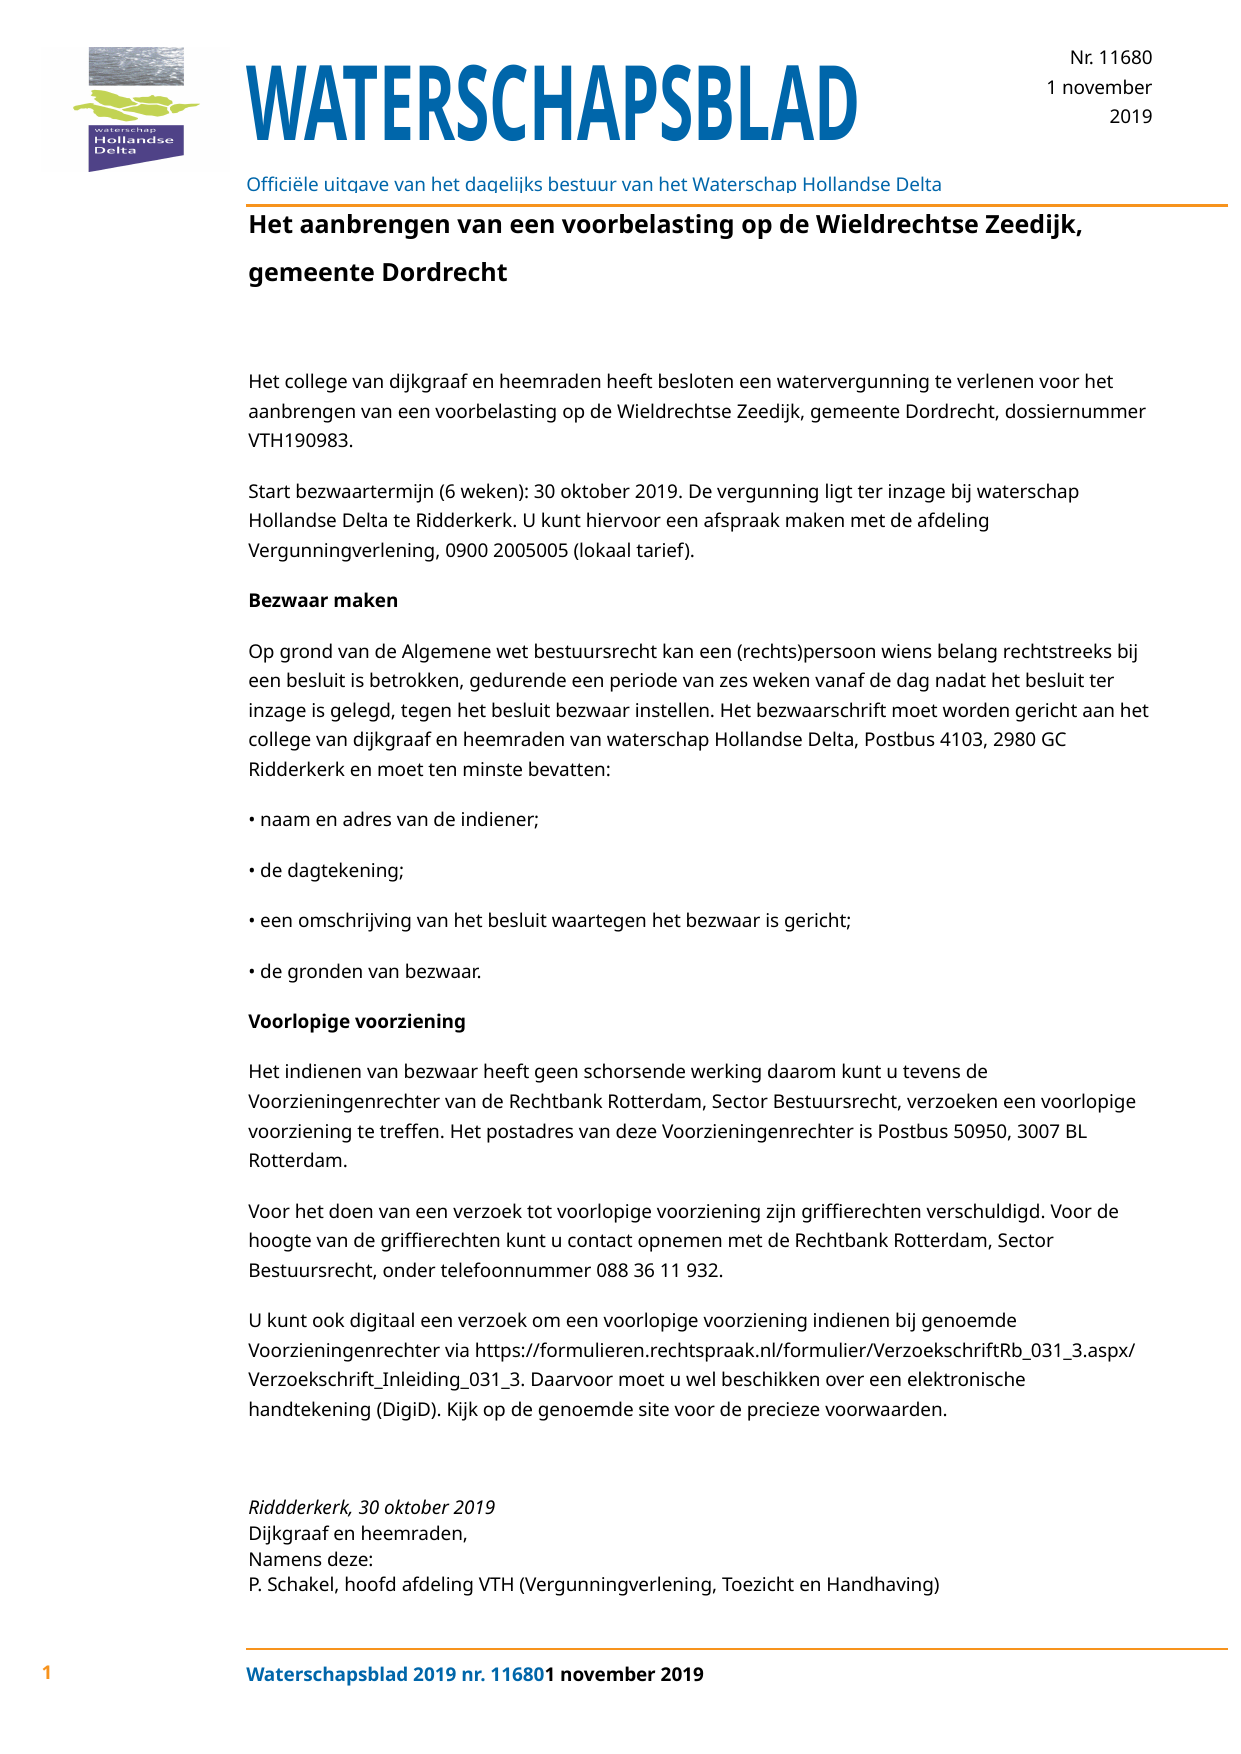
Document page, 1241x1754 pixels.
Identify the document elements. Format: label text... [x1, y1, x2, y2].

text P. Schakel, hoofd afdeling VTH (Vergunningverlening, Toezicht en Handhaving) [248, 1572, 1152, 1597]
text Dijkgraaf en heemraden, [248, 1520, 1152, 1546]
picture [41, 47, 231, 172]
text Het college van dijkgraaf en heemraden heeft besloten een watervergunning te verlenen voor het aanbrengen van een voorbelasting op de Wieldrechtse Zeedijk, gemeente Dordrecht, dossiernummer VTH190983. [248, 368, 1152, 453]
text Het indienen van bezwaar heeft geen schorsende werking daarom kunt u tevens de Voorzieningenrechter van de Rechtbank Rotterdam, Sector Bestuursrecht, verzoeken een voorlopige voorziening te treffen. Het postadres van deze Voorzieningenrechter is Postbus 50950, 3007 BL Rotterdam. [248, 1059, 1152, 1173]
text Voorlopige voorziening [248, 1008, 1152, 1034]
text Op grond van de Algemene wet bestuursrecht kan een (rechts)persoon wiens belang rechtstreeks bij een besluit is betrokken, gedurende een periode van zes weken vanaf de dag nadat het besluit ter inzage is gelegd, tegen het besluit bezwaar instellen. Het bezwaarschrift moet worden gericht aan het college van dijkgraaf en heemraden van waterschap Hollandse Delta, Postbus 4103, 2980 GC Ridderkerk en moet ten minste bevatten: [248, 638, 1152, 782]
text U kunt ook digitaal een verzoek om een voorlopige voorziening indienen bij genoemde Voorzieningenrechter via https://formulieren.rechtspraak.nl/formulier/VerzoekschriftRb_031_3.aspx/Verzoekschrift_Inleiding_031_3. Daarvoor moet u wel beschikken over een elektronische handtekening (DigiD). Kijk op de genoemde site voor de precieze voorwaarden. [248, 1307, 1152, 1422]
text Namens deze: [248, 1546, 1152, 1572]
text Bezwaar maken [248, 587, 1152, 613]
text Start bezwaartermijn (6 weken): 30 oktober 2019. De vergunning ligt ter inzage bij waterschap Hollandse Delta te Ridderkerk. U kunt hiervoor een afspraak maken met de afdeling Vergunningverlening, 0900 2005005 (lokaal tarief). [248, 478, 1152, 563]
text • naam en adres van de indiener; [248, 807, 1152, 832]
text • de dagtekening; [248, 857, 1152, 883]
text Het aanbrengen van een voorbelasting op de Wieldrechtse Zeedijk, gemeente Dordrecht [248, 207, 1152, 288]
text • een omschrijving van het besluit waartegen het bezwaar is gericht; [248, 907, 1152, 933]
text Voor het doen van een verzoek tot voorlopige voorziening zijn griffierechten verschuldigd. Voor de hoogte van de griffierechten kunt u contact opnemen met de Rechtbank Rotterdam, Sector Bestuursrecht, onder telefoonnummer 088 36 11 932. [248, 1198, 1152, 1283]
text • de gronden van bezwaar. [248, 958, 1152, 984]
text Riddderkerk, 30 oktober 2019 [248, 1494, 1152, 1520]
